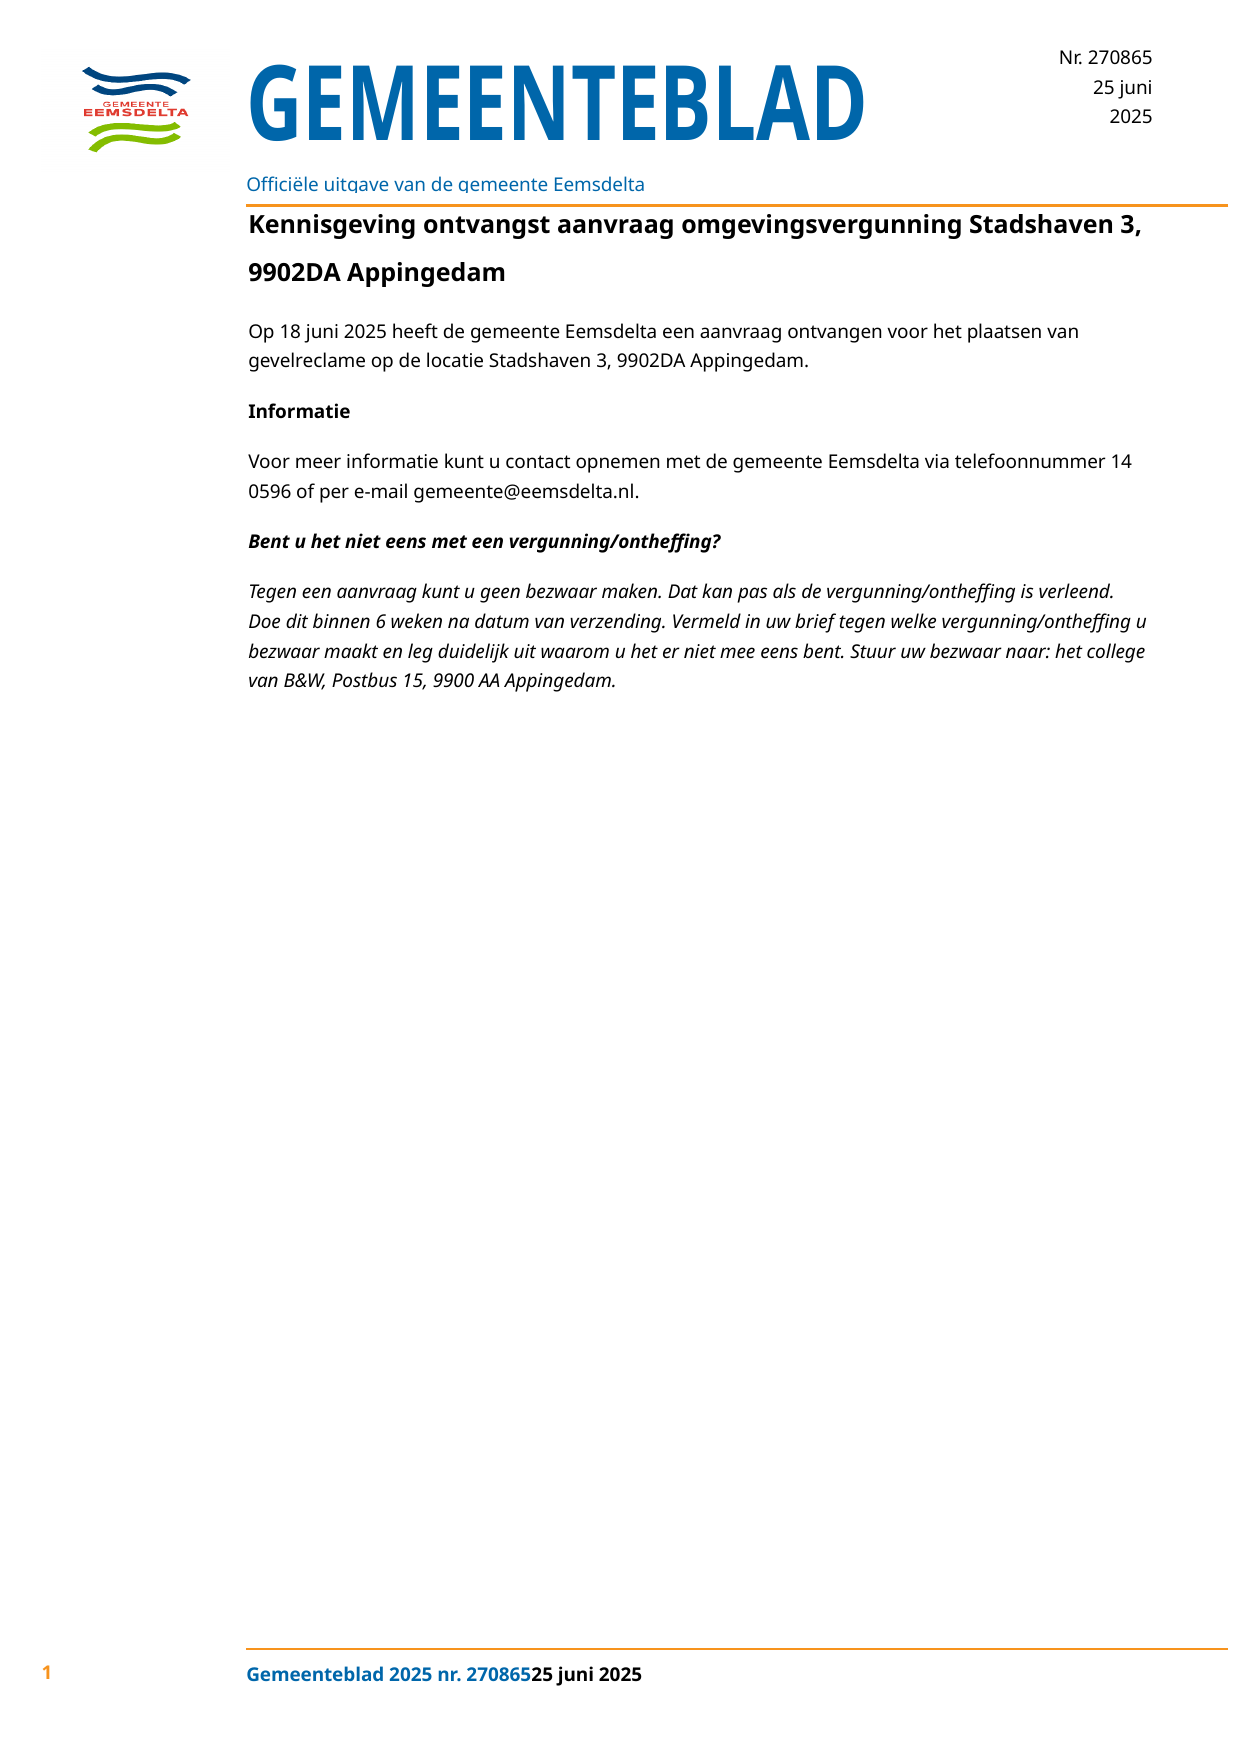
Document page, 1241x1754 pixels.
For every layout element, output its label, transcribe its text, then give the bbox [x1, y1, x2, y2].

picture [41, 47, 231, 172]
text Tegen een aanvraag kunt u geen bezwaar maken. Dat kan pas als de vergunning/ontheffing is verleend. Doe dit binnen 6 weken na datum van verzending. Vermeld in uw brief tegen welke vergunning/ontheffing u bezwaar maakt en leg duidelijk uit waarom u het er niet mee eens bent. Stuur uw bezwaar naar: het college van B&W, Postbus 15, 9900 AA Appingedam. [248, 579, 1152, 693]
text Kennisgeving ontvangst aanvraag omgevingsvergunning Stadshaven 3, 9902DA Appingedam [248, 207, 1152, 288]
text Bent u het niet eens met een vergunning/ontheffing? [248, 528, 1152, 554]
text Voor meer informatie kunt u contact opnemen met de gemeente Eemsdelta via telefoonnummer 14 0596 of per e-mail gemeente@eemsdelta.nl. [248, 448, 1152, 504]
text Op 18 juni 2025 heeft de gemeente Eemsdelta een aanvraag ontvangen voor het plaatsen van gevelreclame op de locatie Stadshaven 3, 9902DA Appingedam. [248, 318, 1152, 373]
text Informatie [248, 398, 1152, 424]
